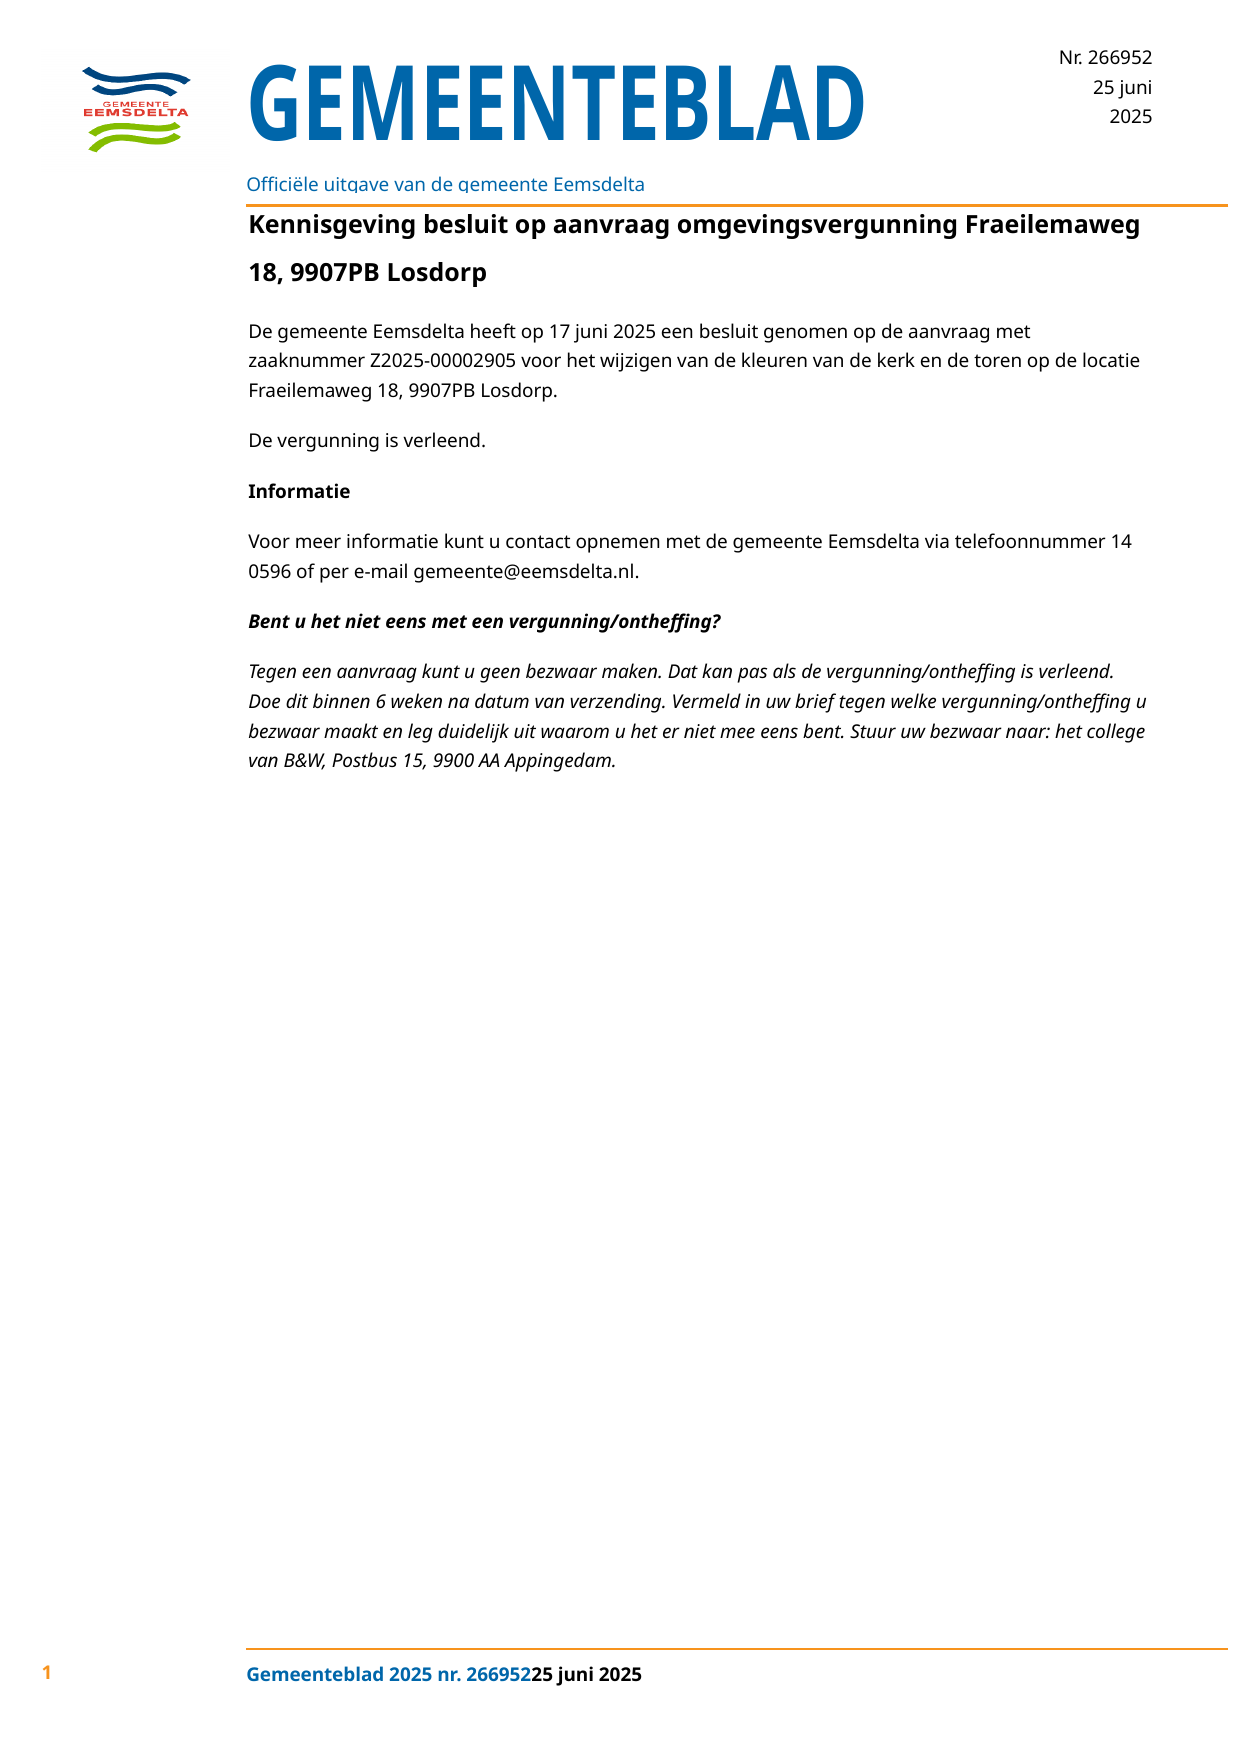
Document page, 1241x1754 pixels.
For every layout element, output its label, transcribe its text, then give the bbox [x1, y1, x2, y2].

text Voor meer informatie kunt u contact opnemen met de gemeente Eemsdelta via telefoonnummer 14 0596 of per e-mail gemeente@eemsdelta.nl. [248, 528, 1152, 584]
text De vergunning is verleend. [248, 427, 1152, 453]
text De gemeente Eemsdelta heeft op 17 juni 2025 een besluit genomen op de aanvraag met zaaknummer Z2025-00002905 voor het wijzigen van de kleuren van de kerk en de toren op de locatie Fraeilemaweg 18, 9907PB Losdorp. [248, 318, 1152, 403]
text Bent u het niet eens met een vergunning/ontheffing? [248, 608, 1152, 634]
picture [41, 47, 231, 172]
text Informatie [248, 478, 1152, 504]
text Kennisgeving besluit op aanvraag omgevingsvergunning Fraeilemaweg 18, 9907PB Losdorp [248, 207, 1152, 288]
text Tegen een aanvraag kunt u geen bezwaar maken. Dat kan pas als de vergunning/ontheffing is verleend. Doe dit binnen 6 weken na datum van verzending. Vermeld in uw brief tegen welke vergunning/ontheffing u bezwaar maakt en leg duidelijk uit waarom u het er niet mee eens bent. Stuur uw bezwaar naar: het college van B&W, Postbus 15, 9900 AA Appingedam. [248, 659, 1152, 773]
